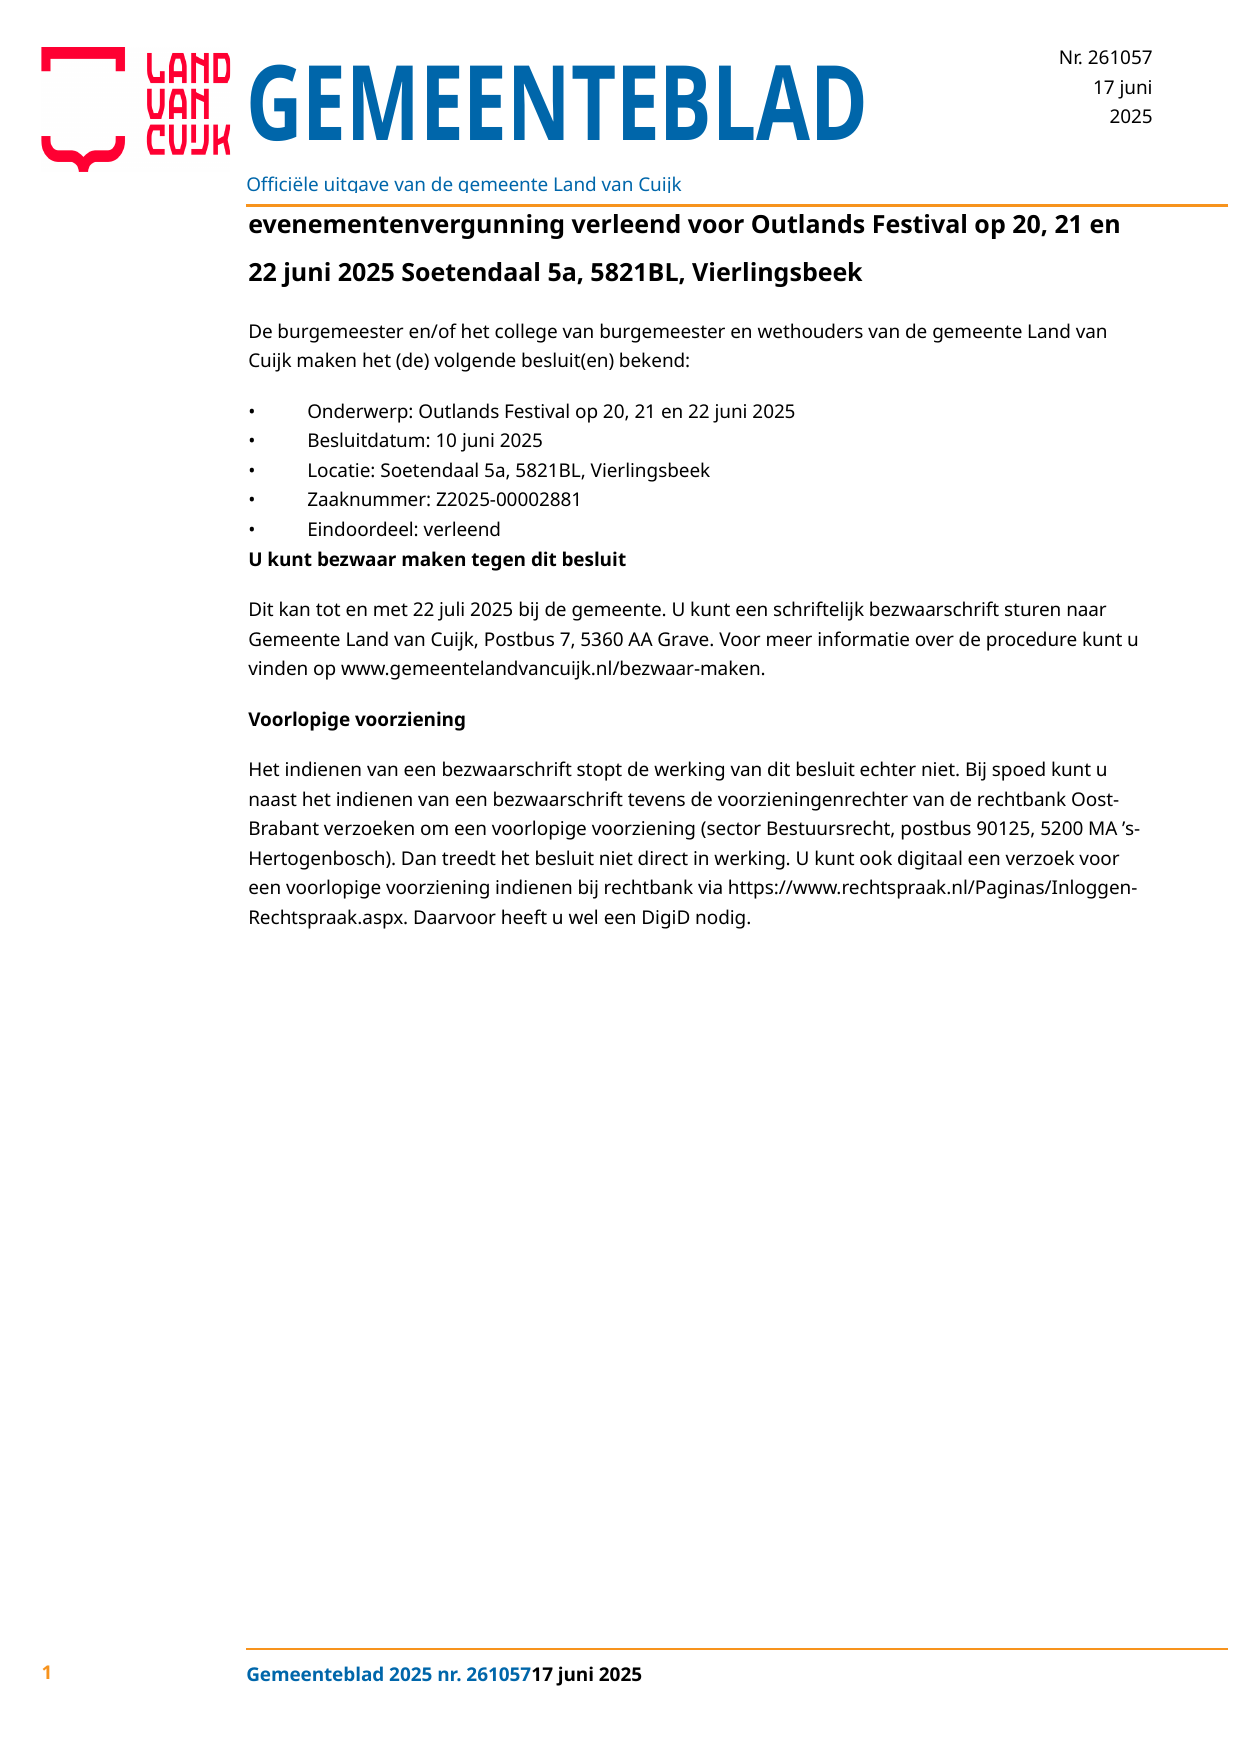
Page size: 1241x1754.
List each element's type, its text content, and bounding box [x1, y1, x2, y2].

text Voorlopige voorziening [248, 706, 1152, 732]
list Zaaknummer: Z2025-00002881 [248, 487, 1152, 512]
text Het indienen van een bezwaarschrift stopt de werking van dit besluit echter niet. Bij spoed kunt u naast het indienen van een bezwaarschrift tevens de voorzieningenrechter van de rechtbank Oost-Brabant verzoeken om een voorlopige voorziening (sector Bestuursrecht, postbus 90125, 5200 MA ’s-Hertogenbosch). Dan treedt het besluit niet direct in werking. U kunt ook digitaal een verzoek voor een voorlopige voorziening indienen bij rechtbank via https://www.rechtspraak.nl/Paginas/Inloggen-Rechtspraak.aspx. Daarvoor heeft u wel een DigiD nodig. [248, 756, 1152, 930]
text Dit kan tot en met 22 juli 2025 bij de gemeente. U kunt een schriftelijk bezwaarschrift sturen naar Gemeente Land van Cuijk, Postbus 7, 5360 AA Grave. Voor meer informatie over de procedure kunt u vinden op www.gemeentelandvancuijk.nl/bezwaar-maken. [248, 596, 1152, 681]
text evenementenvergunning verleend voor Outlands Festival op 20, 21 en 22 juni 2025 Soetendaal 5a, 5821BL, Vierlingsbeek [248, 207, 1152, 288]
picture [41, 47, 231, 172]
text U kunt bezwaar maken tegen dit besluit [248, 546, 1152, 572]
list Eindoordeel: verleend [248, 516, 1152, 542]
list Locatie: Soetendaal 5a, 5821BL, Vierlingsbeek [248, 457, 1152, 483]
list Onderwerp: Outlands Festival op 20, 21 en 22 juni 2025 [248, 398, 1152, 424]
text De burgemeester en/of het college van burgemeester en wethouders van de gemeente Land van Cuijk maken het (de) volgende besluit(en) bekend: [248, 318, 1152, 373]
list Besluitdatum: 10 juni 2025 [248, 427, 1152, 453]
